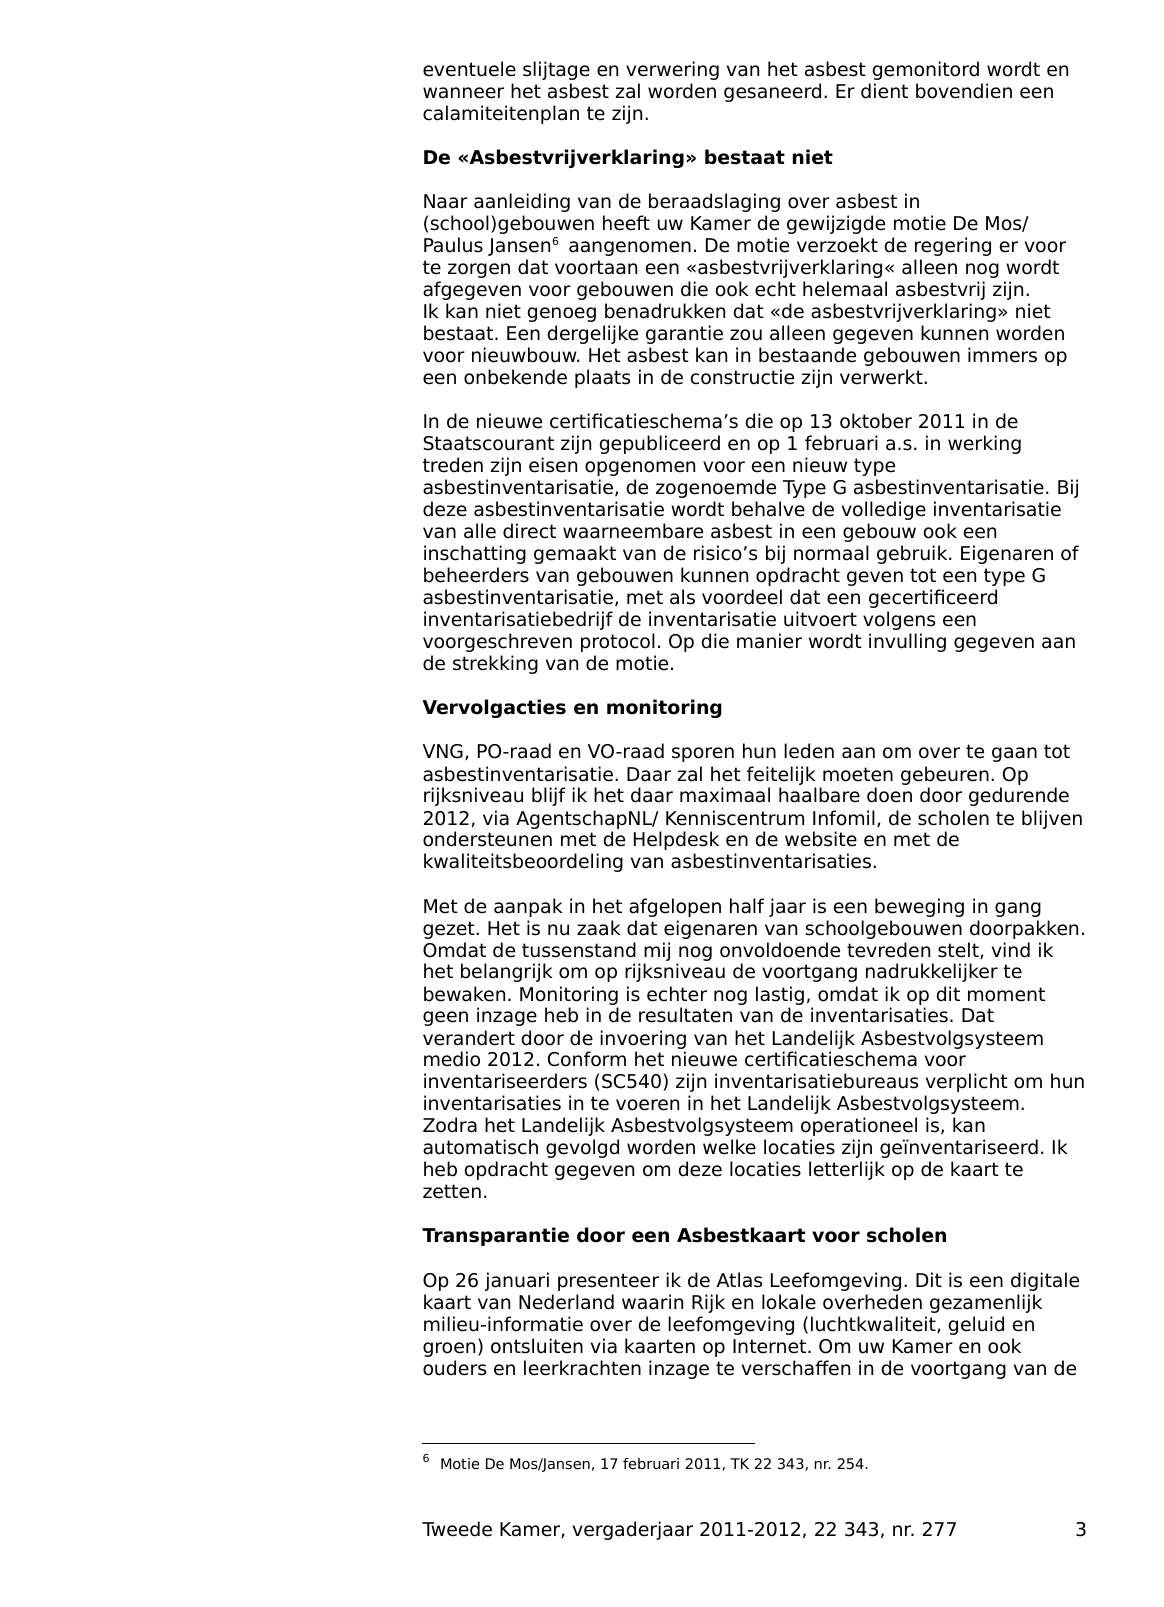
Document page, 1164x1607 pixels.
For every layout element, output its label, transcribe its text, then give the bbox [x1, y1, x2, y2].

subtitle Transparantie door een Asbestkaart voor scholen [422, 1225, 1087, 1247]
text Ik kan niet genoeg benadrukken dat «de asbestvrijverklaring» niet bestaat. Een dergelijke garantie zou alleen gegeven kunnen worden voor nieuwbouw. Het asbest kan in bestaande gebouwen immers op een onbekende plaats in de constructie zijn verwerkt. [422, 301, 1087, 389]
subtitle De «Asbestvrijverklaring» bestaat niet [422, 147, 1087, 169]
text Met de aanpak in het afgelopen half jaar is een beweging in gang gezet. Het is nu zaak dat eigenaren van schoolgebouwen doorpakken. Omdat de tussenstand mij nog onvoldoende tevreden stelt, vind ik het belangrijk om op rijksniveau de voortgang nadrukkelijker te bewaken. Monitoring is echter nog lastig, omdat ik op dit moment geen inzage heb in de resultaten van de inventarisaties. Dat verandert door de invoering van het Landelijk Asbestvolgsysteem medio 2012. Conform het nieuwe certificatieschema voor inventariseerders (SC540) zijn inventarisatiebureaus verplicht om hun inventarisaties in te voeren in het Landelijk Asbestvolgsysteem. Zodra het Landelijk Asbestvolgsysteem operationeel is, kan automatisch gevolgd worden welke locaties zijn geïnventariseerd. Ik heb opdracht gegeven om deze locaties letterlijk op de kaart te zetten. [422, 896, 1087, 1203]
text VNG, PO-raad en VO-raad sporen hun leden aan om over te gaan tot asbestinventarisatie. Daar zal het feitelijk moeten gebeuren. Op rijksniveau blijf ik het daar maximaal haalbare doen door gedurende 2012, via AgentschapNL/ Kenniscentrum Infomil, de scholen te blijven ondersteunen met de Helpdesk en de website en met de kwaliteitsbeoordeling van asbestinventarisaties. [422, 741, 1087, 873]
text Naar aanleiding van de beraadslaging over asbest in (school)gebouwen heeft uw Kamer de gewijzigde motie De Mos/ Paulus Jansen aangenomen. De motie verzoekt de regering er voor te zorgen dat voortaan een «asbestvrijverklaring« alleen nog wordt afgegeven voor gebouwen die ook echt helemaal asbestvrij zijn. [422, 191, 1087, 301]
text Motie De Mos/Jansen, 17 februari 2011, TK 22 343, nr. 254. [422, 1452, 1087, 1474]
text In de nieuwe certificatieschema’s die op 13 oktober 2011 in de Staatscourant zijn gepubliceerd en op 1 februari a.s. in werking treden zijn eisen opgenomen voor een nieuw type asbestinventarisatie, de zogenoemde Type G asbestinventarisatie. Bij deze asbestinventarisatie wordt behalve de volledige inventarisatie van alle direct waarneembare asbest in een gebouw ook een inschatting gemaakt van de risico’s bij normaal gebruik. Eigenaren of beheerders van gebouwen kunnen opdracht geven tot een type G asbestinventarisatie, met als voordeel dat een gecertificeerd inventarisatiebedrijf de inventarisatie uitvoert volgens een voorgeschreven protocol. Op die manier wordt invulling gegeven aan de strekking van de motie. [422, 411, 1087, 675]
text Op 26 januari presenteer ik de Atlas Leefomgeving. Dit is een digitale kaart van Nederland waarin Rijk en lokale overheden gezamenlijk milieu-informatie over de leefomgeving (luchtkwaliteit, geluid en groen) ontsluiten via kaarten op Internet. Om uw Kamer en ook ouders en leerkrachten inzage te verschaffen in de voortgang van de [422, 1269, 1087, 1379]
text eventuele slijtage en verwering van het asbest gemonitord wordt en wanneer het asbest zal worden gesaneerd. Er dient bovendien een calamiteitenplan te zijn. [422, 59, 1087, 125]
subtitle Vervolgacties en monitoring [422, 697, 1087, 719]
